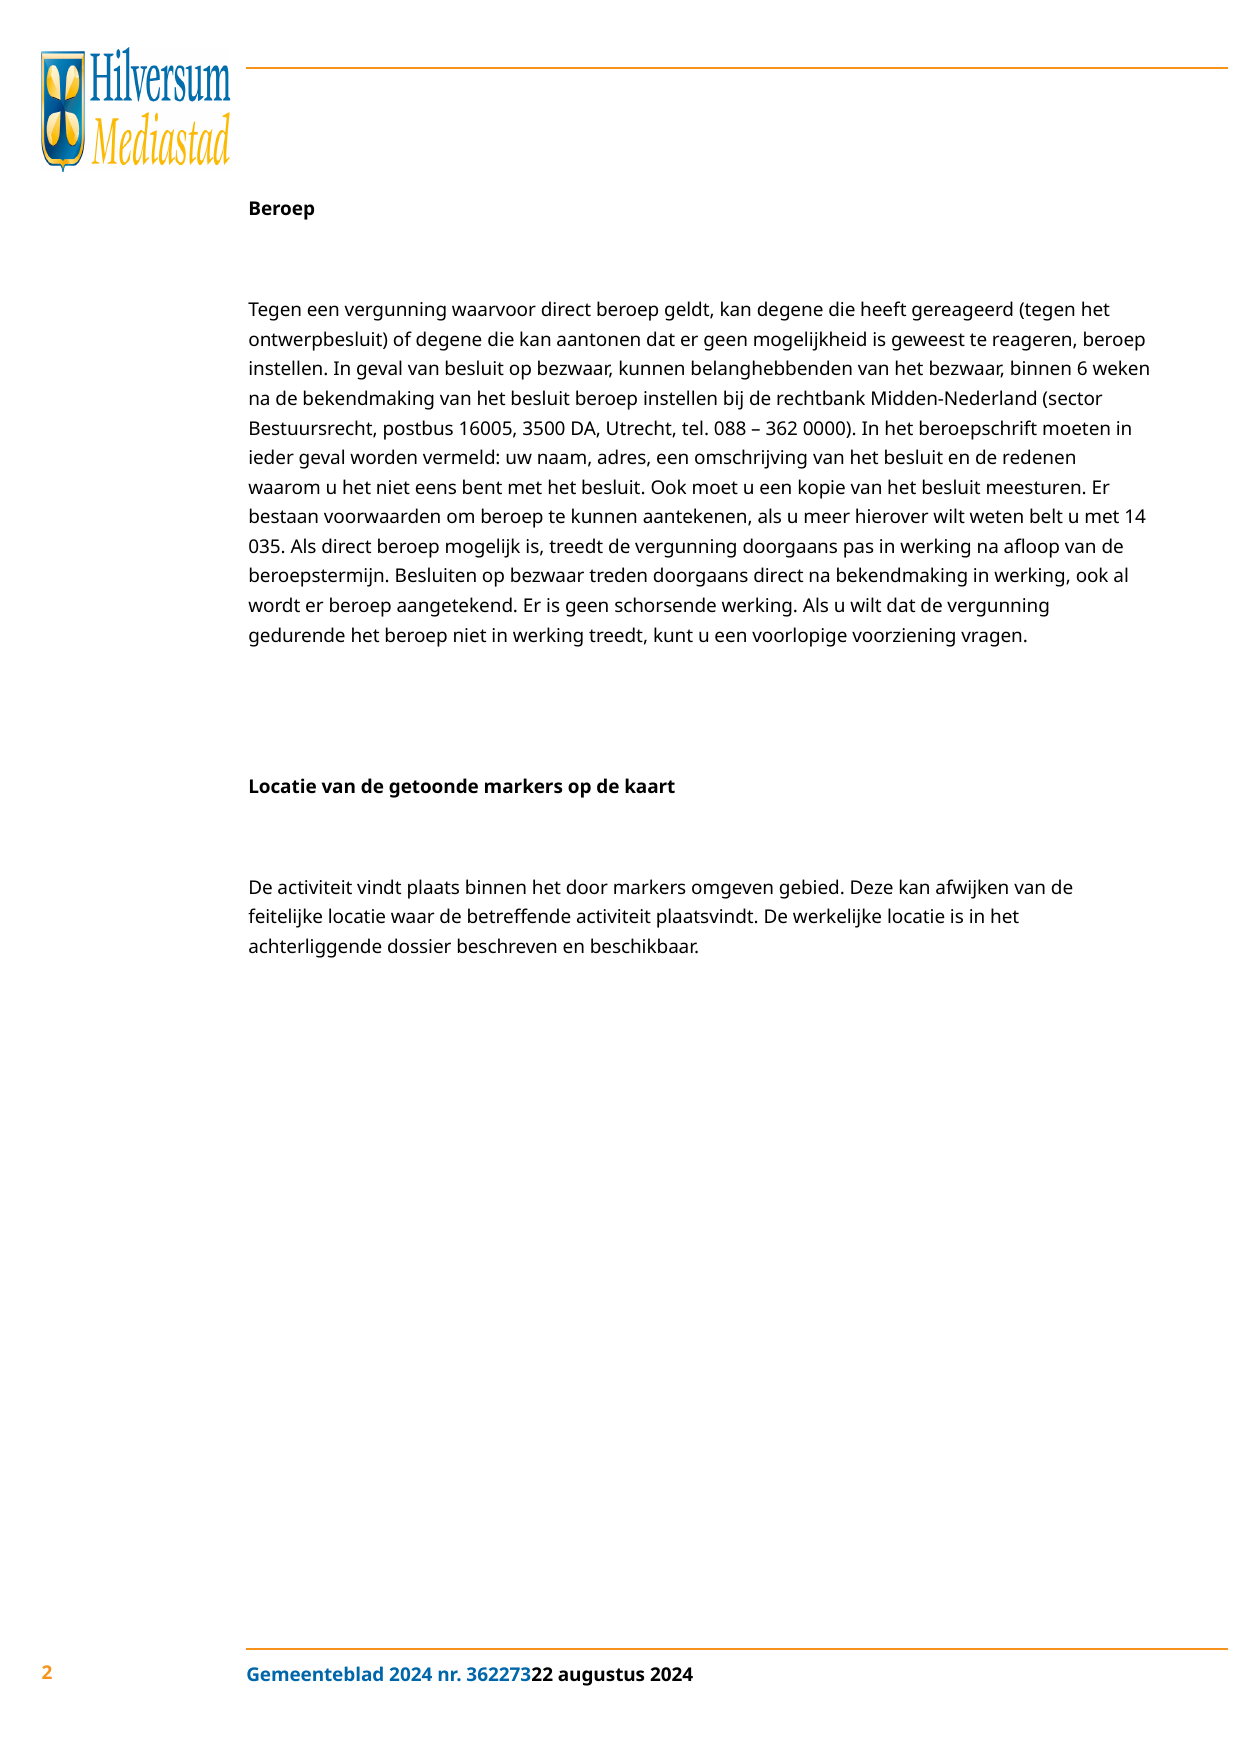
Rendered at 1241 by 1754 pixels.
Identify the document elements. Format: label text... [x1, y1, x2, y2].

text Tegen een vergunning waarvoor direct beroep geldt, kan degene die heeft gereageerd (tegen het ontwerpbesluit) of degene die kan aantonen dat er geen mogelijkheid is geweest te reageren, beroep instellen. In geval van besluit op bezwaar, kunnen belanghebbenden van het bezwaar, binnen 6 weken na de bekendmaking van het besluit beroep instellen bij de rechtbank Midden-Nederland (sector Bestuursrecht, postbus 16005, 3500 DA, Utrecht, tel. 088 – 362 0000). In het beroepschrift moeten in ieder geval worden vermeld: uw naam, adres, een omschrijving van het besluit en de redenen waarom u het niet eens bent met het besluit. Ook moet u een kopie van het besluit meesturen. Er bestaan voorwaarden om beroep te kunnen aantekenen, als u meer hierover wilt weten belt u met 14 035. Als direct beroep mogelijk is, treedt de vergunning doorgaans pas in werking na afloop van de beroepstermijn. Besluiten op bezwaar treden doorgaans direct na bekendmaking in werking, ook al wordt er beroep aangetekend. Er is geen schorsende werking. Als u wilt dat de vergunning gedurende het beroep niet in werking treedt, kunt u een voorlopige voorziening vragen. [248, 296, 1152, 648]
text Beroep [248, 196, 1152, 221]
picture [41, 47, 231, 172]
text De activiteit vindt plaats binnen het door markers omgeven gebied. Deze kan afwijken van de feitelijke locatie waar de betreffende activiteit plaatsvindt. De werkelijke locatie is in het achterliggende dossier beschreven en beschikbaar. [248, 874, 1152, 959]
text Locatie van de getoonde markers op de kaart [248, 773, 1152, 799]
